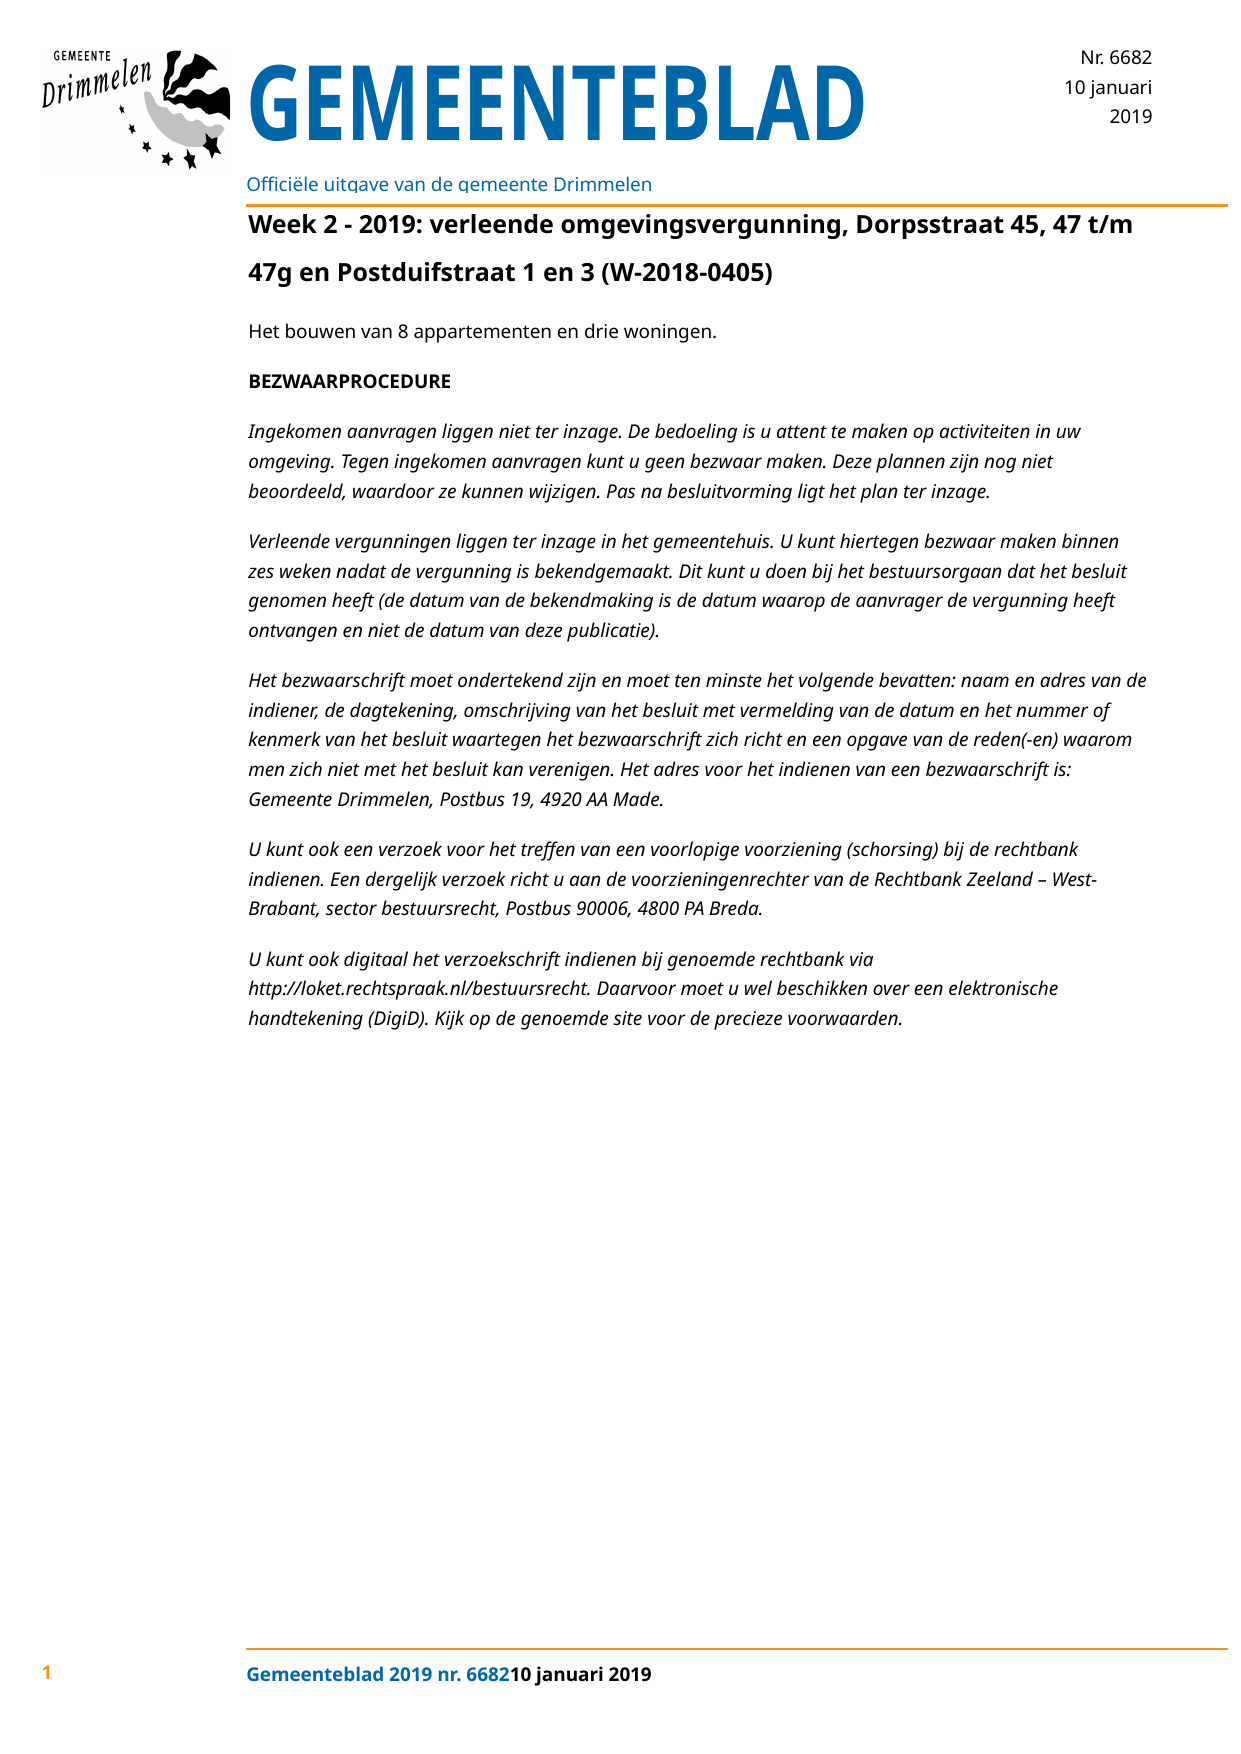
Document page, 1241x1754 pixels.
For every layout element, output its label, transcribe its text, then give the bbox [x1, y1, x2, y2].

text Verleende vergunningen liggen ter inzage in het gemeentehuis. U kunt hiertegen bezwaar maken binnen zes weken nadat de vergunning is bekendgemaakt. Dit kunt u doen bij het bestuursorgaan dat het besluit genomen heeft (de datum van de bekendmaking is de datum waarop de aanvrager de vergunning heeft ontvangen en niet de datum van deze publicatie). [248, 528, 1152, 643]
text U kunt ook een verzoek voor het treffen van een voorlopige voorziening (schorsing) bij de rechtbank indienen. Een dergelijk verzoek richt u aan de voorzieningenrechter van de Rechtbank Zeeland – West-Brabant, sector bestuursrecht, Postbus 90006, 4800 PA Breda. [248, 836, 1152, 921]
text Het bezwaarschrift moet ondertekend zijn en moet ten minste het volgende bevatten: naam en adres van de indiener, de dagtekening, omschrijving van het besluit met vermelding van de datum en het nummer of kenmerk van het besluit waartegen het bezwaarschrift zich richt en een opgave van de reden(-en) waarom men zich niet met het besluit kan verenigen. Het adres voor het indienen van een bezwaarschrift is: Gemeente Drimmelen, Postbus 19, 4920 AA Made. [248, 667, 1152, 812]
text Het bouwen van 8 appartementen en drie woningen. [248, 318, 1152, 344]
text Ingekomen aanvragen liggen niet ter inzage. De bedoeling is u attent te maken op activiteiten in uw omgeving. Tegen ingekomen aanvragen kunt u geen bezwaar maken. Deze plannen zijn nog niet beoordeeld, waardoor ze kunnen wijzigen. Pas na besluitvorming ligt het plan ter inzage. [248, 419, 1152, 504]
picture [41, 47, 231, 172]
text Week 2 - 2019: verleende omgevingsvergunning, Dorpsstraat 45, 47 t/m 47g en Postduifstraat 1 en 3 (W-2018-0405) [248, 207, 1152, 288]
text U kunt ook digitaal het verzoekschrift indienen bij genoemde rechtbank via http://loket.rechtspraak.nl/bestuursrecht. Daarvoor moet u wel beschikken over een elektronische handtekening (DigiD). Kijk op de genoemde site voor de precieze voorwaarden. [248, 946, 1152, 1031]
text BEZWAARPROCEDURE [248, 368, 1152, 394]
